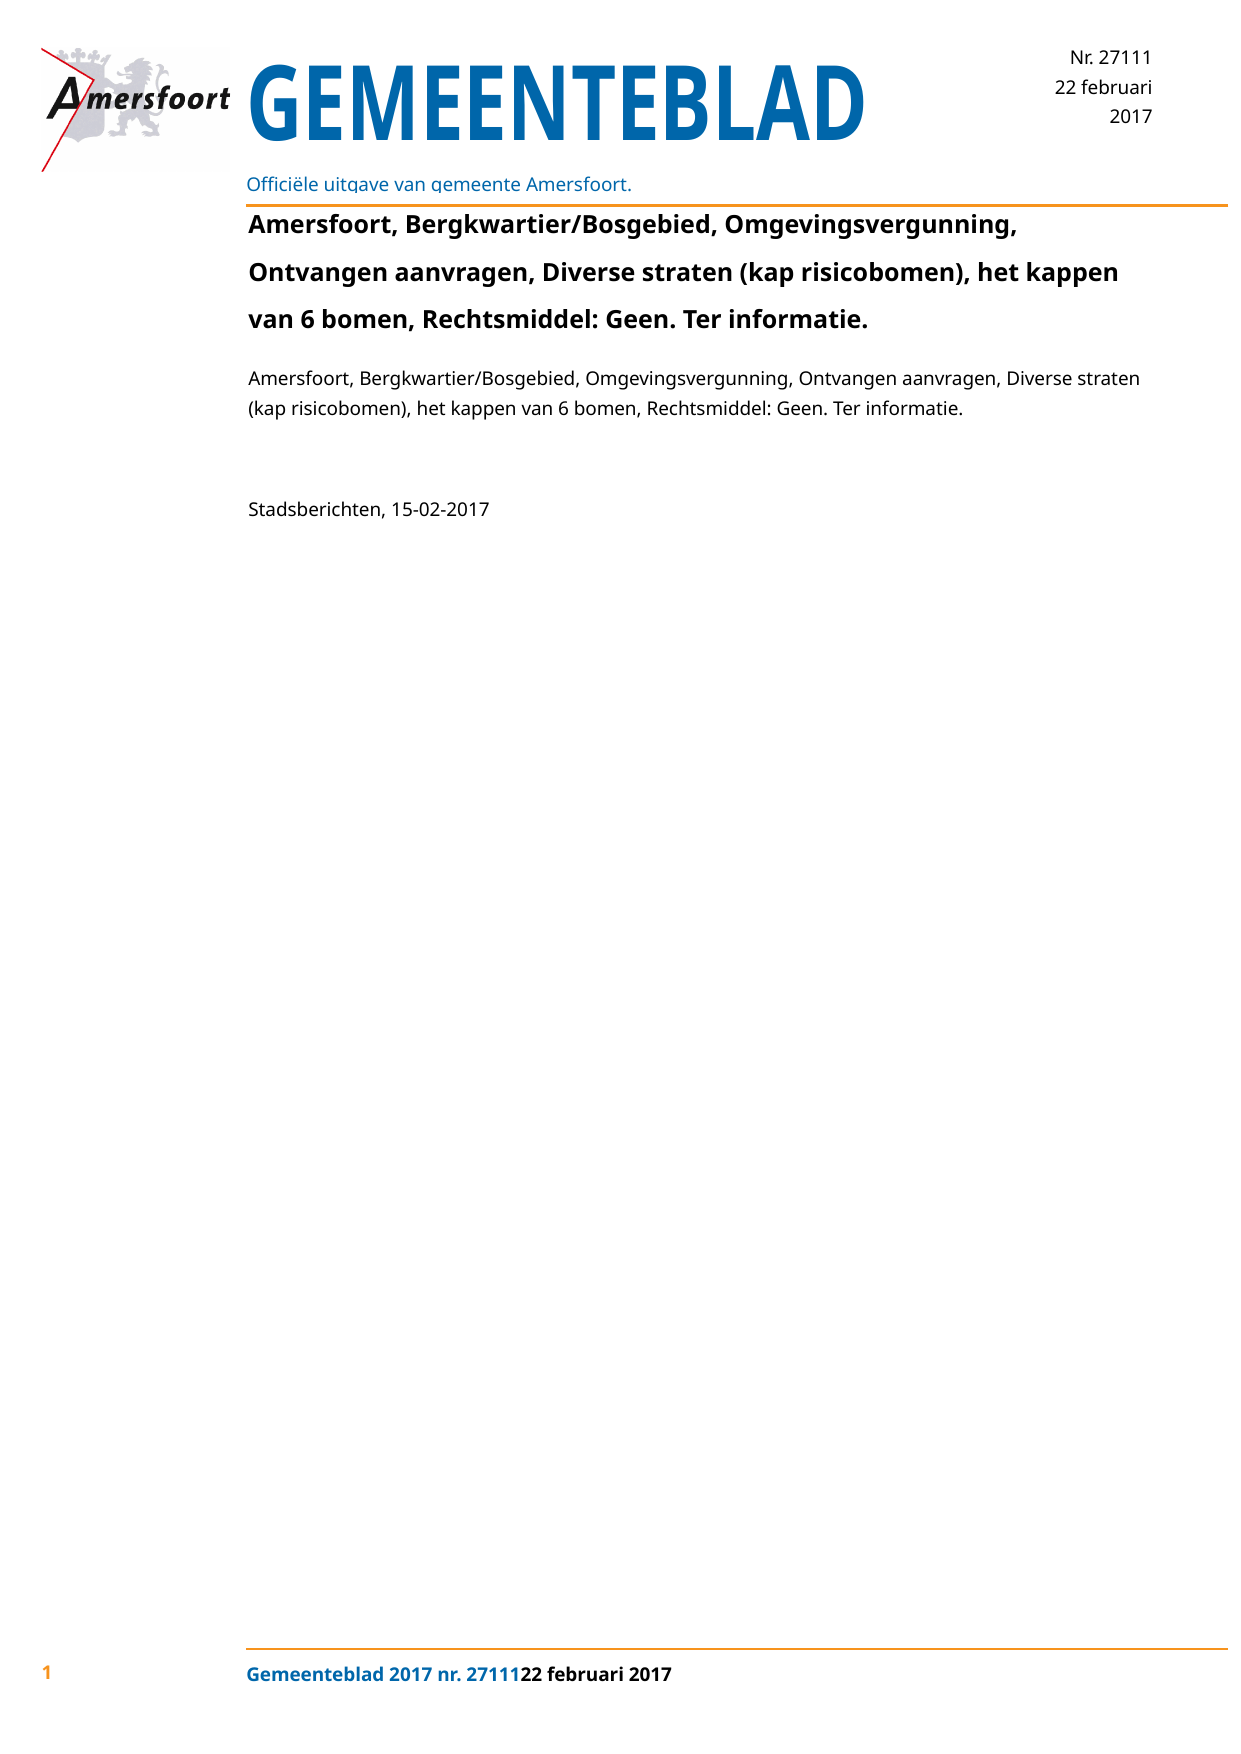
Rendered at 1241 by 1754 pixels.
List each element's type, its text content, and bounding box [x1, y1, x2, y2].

text Stadsberichten, 15-02-2017 [248, 496, 1152, 522]
picture [41, 47, 231, 172]
text Amersfoort, Bergkwartier/Bosgebied, Omgevingsvergunning, Ontvangen aanvragen, Diverse straten (kap risicobomen), het kappen van 6 bomen, Rechtsmiddel: Geen. Ter informatie. [248, 366, 1152, 421]
text Amersfoort, Bergkwartier/Bosgebied, Omgevingsvergunning, Ontvangen aanvragen, Diverse straten (kap risicobomen), het kappen van 6 bomen, Rechtsmiddel: Geen. Ter informatie. [248, 207, 1152, 336]
